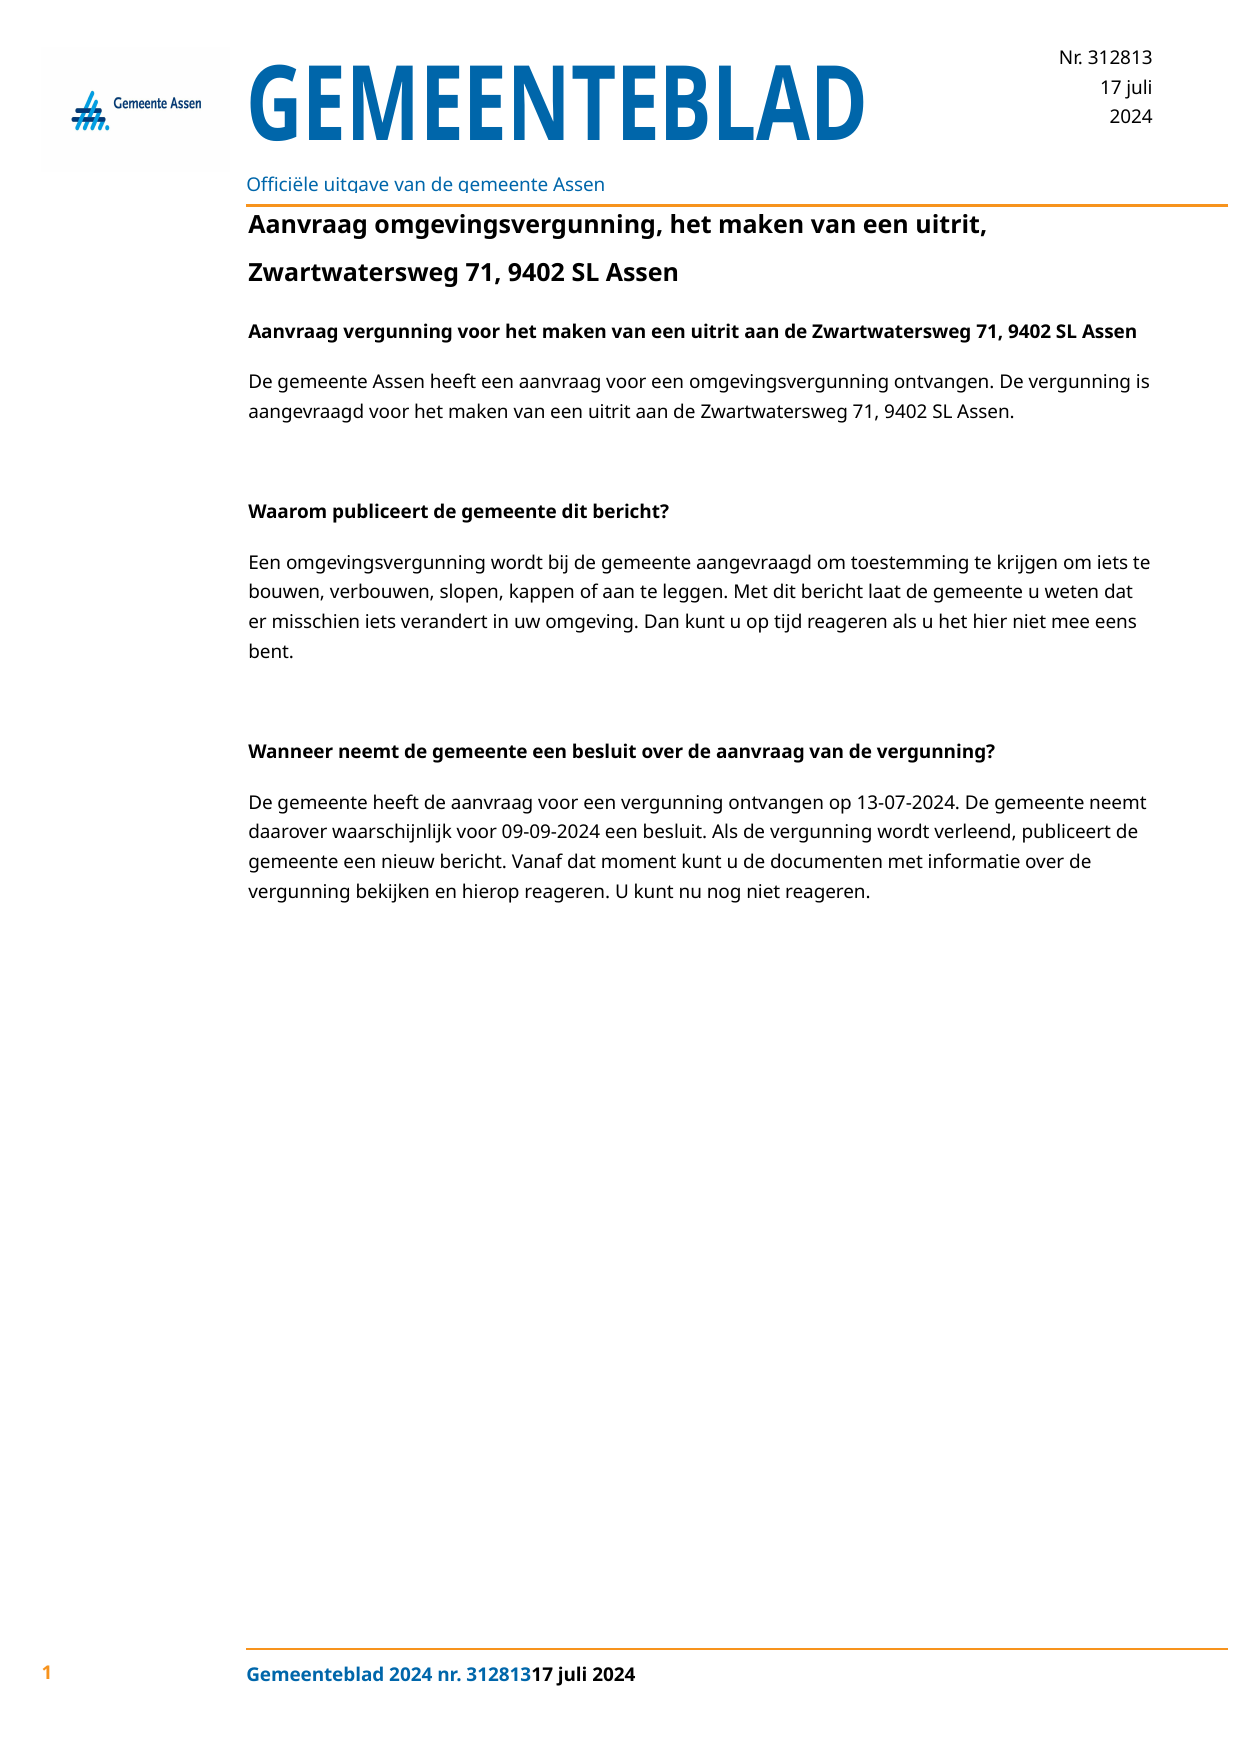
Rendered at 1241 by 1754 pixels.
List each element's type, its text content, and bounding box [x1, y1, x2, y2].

text De gemeente Assen heeft een aanvraag voor een omgevingsvergunning ontvangen. De vergunning is aangevraagd voor het maken van een uitrit aan de Zwartwatersweg 71, 9402 SL Assen. [248, 368, 1152, 424]
text Waarom publiceert de gemeente dit bericht? [248, 499, 1152, 524]
text De gemeente heeft de aanvraag voor een vergunning ontvangen op 13-07-2024. De gemeente neemt daarover waarschijnlijk voor 09-09-2024 een besluit. Als de vergunning wordt verleend, publiceert de gemeente een nieuw bericht. Vanaf dat moment kunt u de documenten met informatie over de vergunning bekijken en hierop reageren. U kunt nu nog niet reageren. [248, 789, 1152, 904]
text Aanvraag vergunning voor het maken van een uitrit aan de Zwartwatersweg 71, 9402 SL Assen [248, 318, 1152, 344]
text Aanvraag omgevingsvergunning, het maken van een uitrit, Zwartwatersweg 71, 9402 SL Assen [248, 207, 1152, 288]
text Een omgevingsvergunning wordt bij de gemeente aangevraagd om toestemming te krijgen om iets te bouwen, verbouwen, slopen, kappen of aan te leggen. Met dit bericht laat de gemeente u weten dat er misschien iets verandert in uw omgeving. Dan kunt u op tijd reageren als u het hier niet mee eens bent. [248, 549, 1152, 664]
text Wanneer neemt de gemeente een besluit over de aanvraag van de vergunning? [248, 739, 1152, 764]
picture [41, 47, 231, 172]
